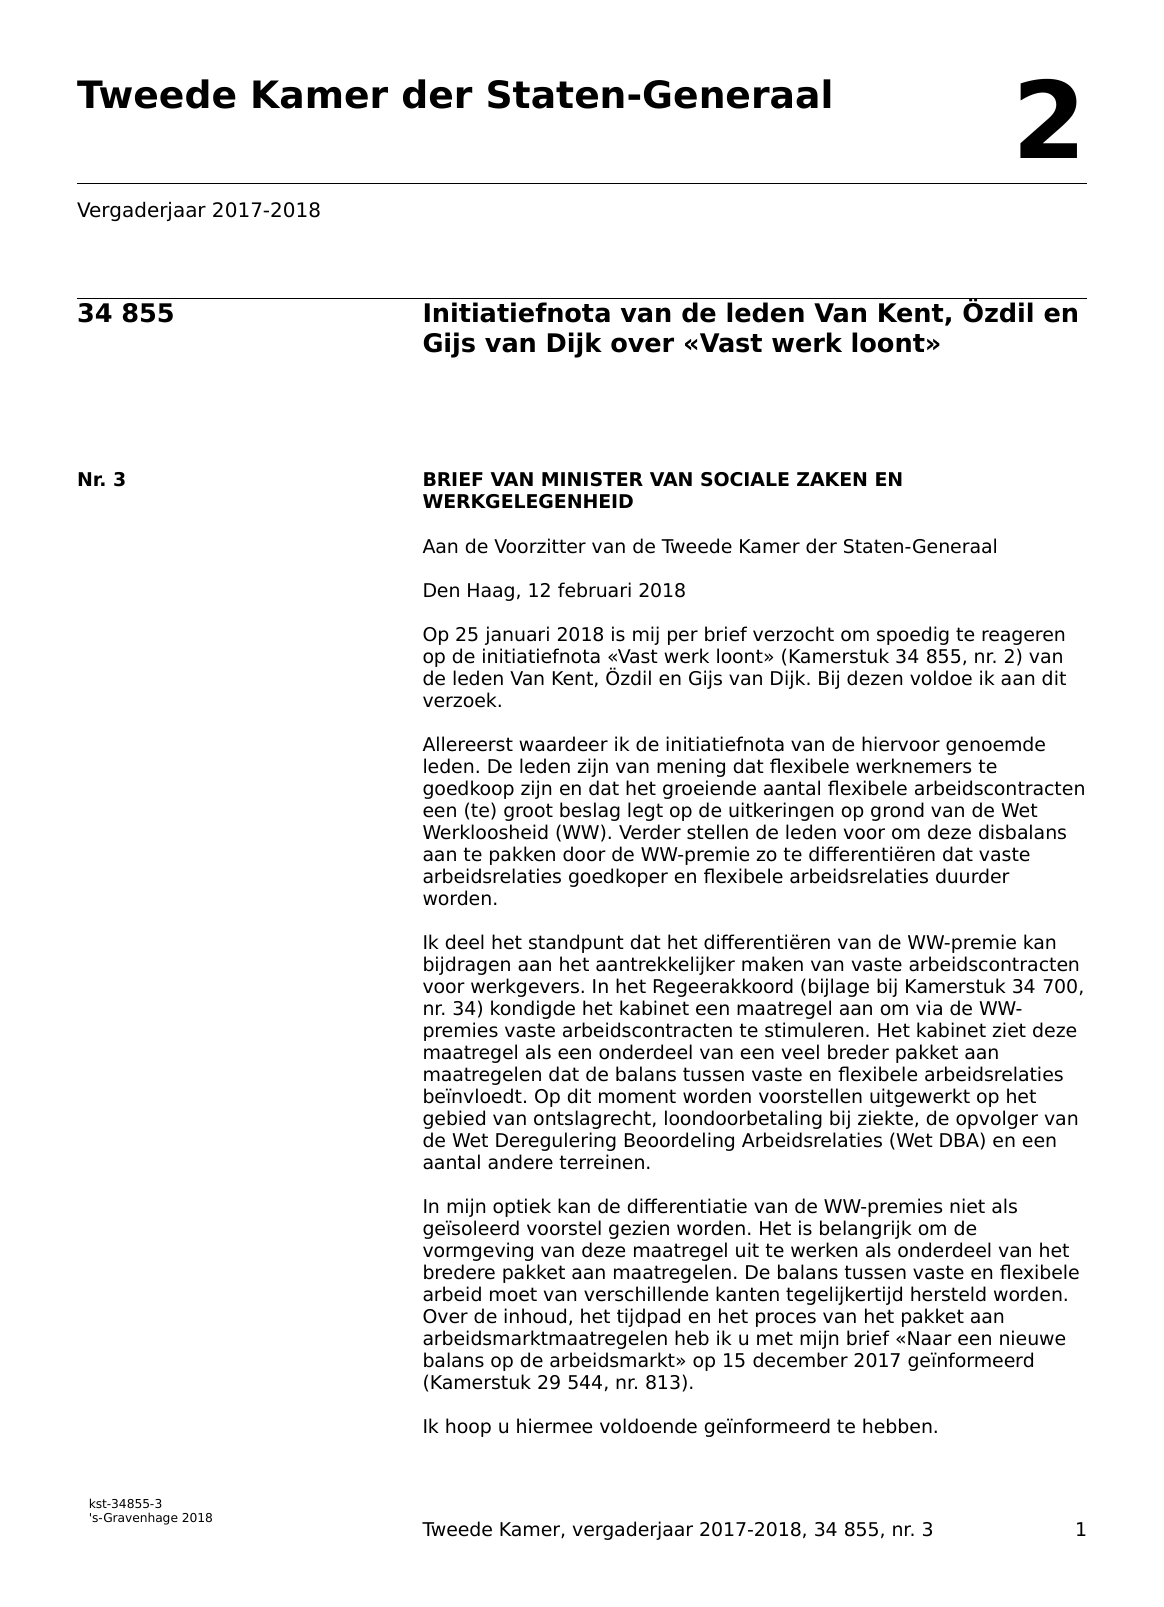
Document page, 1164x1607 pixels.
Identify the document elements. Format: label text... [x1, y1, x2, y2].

text In mijn optiek kan de differentiatie van de WW-premies niet als geïsoleerd voorstel gezien worden. Het is belangrijk om de vormgeving van deze maatregel uit te werken als onderdeel van het bredere pakket aan maatregelen. De balans tussen vaste en flexibele arbeid moet van verschillende kanten tegelijkertijd hersteld worden. Over de inhoud, het tijdpad en het proces van het pakket aan arbeidsmarktmaatregelen heb ik u met mijn brief «Naar een nieuwe balans op de arbeidsmarkt» op 15 december 2017 geïnformeerd (Kamerstuk 29 544, nr. 813). [422, 1196, 1087, 1394]
text Den Haag, 12 februari 2018 [422, 580, 1087, 602]
text 's-Gravenhage 2018 [88, 1511, 323, 1525]
text Ik deel het standpunt dat het differentiëren van de WW-premie kan bijdragen aan het aantrekkelijker maken van vaste arbeidscontracten voor werkgevers. In het Regeerakkoord (bijlage bij Kamerstuk 34 700, nr. 34) kondigde het kabinet een maatregel aan om via de WW-premies vaste arbeidscontracten te stimuleren. Het kabinet ziet deze maatregel als een onderdeel van een veel breder pakket aan maatregelen dat de balans tussen vaste en flexibele arbeidsrelaties beïnvloedt. Op dit moment worden voorstellen uitgewerkt op het gebied van ontslagrecht, loondoorbetaling bij ziekte, de opvolger van de Wet Deregulering Beoordeling Arbeidsrelaties (Wet DBA) en een aantal andere terreinen. [422, 932, 1087, 1174]
table_header Tweede Kamer der Staten-Generaal [77, 59, 886, 183]
subtitle 34 855 Initiatiefnota van de leden Van Kent, Özdil en Gijs van Dijk over «Vast werk loont» [77, 299, 1087, 358]
table_header 2 [886, 59, 1087, 183]
text Ik hoop u hiermee voldoende geïnformeerd te hebben. [422, 1416, 1087, 1438]
text kst-34855-3 [88, 1497, 323, 1511]
text Allereerst waardeer ik de initiatiefnota van de hiervoor genoemde leden. De leden zijn van mening dat flexibele werknemers te goedkoop zijn en dat het groeiende aantal flexibele arbeidscontracten een (te) groot beslag legt op de uitkeringen op grond van de Wet Werkloosheid (WW). Verder stellen de leden voor om deze disbalans aan te pakken door de WW-premie zo te differentiëren dat vaste arbeidsrelaties goedkoper en flexibele arbeidsrelaties duurder worden. [422, 734, 1087, 910]
table_cell Vergaderjaar 2017-2018 [77, 184, 1087, 298]
text Op 25 januari 2018 is mij per brief verzocht om spoedig te reageren op de initiatiefnota «Vast werk loont» (Kamerstuk 34 855, nr. 2) van de leden Van Kent, Özdil en Gijs van Dijk. Bij dezen voldoe ik aan dit verzoek. [422, 624, 1087, 712]
subtitle Nr. 3 BRIEF VAN MINISTER VAN SOCIALE ZAKEN EN WERKGELEGENHEID [77, 469, 1087, 513]
text Aan de Voorzitter van de Tweede Kamer der Staten-Generaal [422, 536, 1087, 557]
